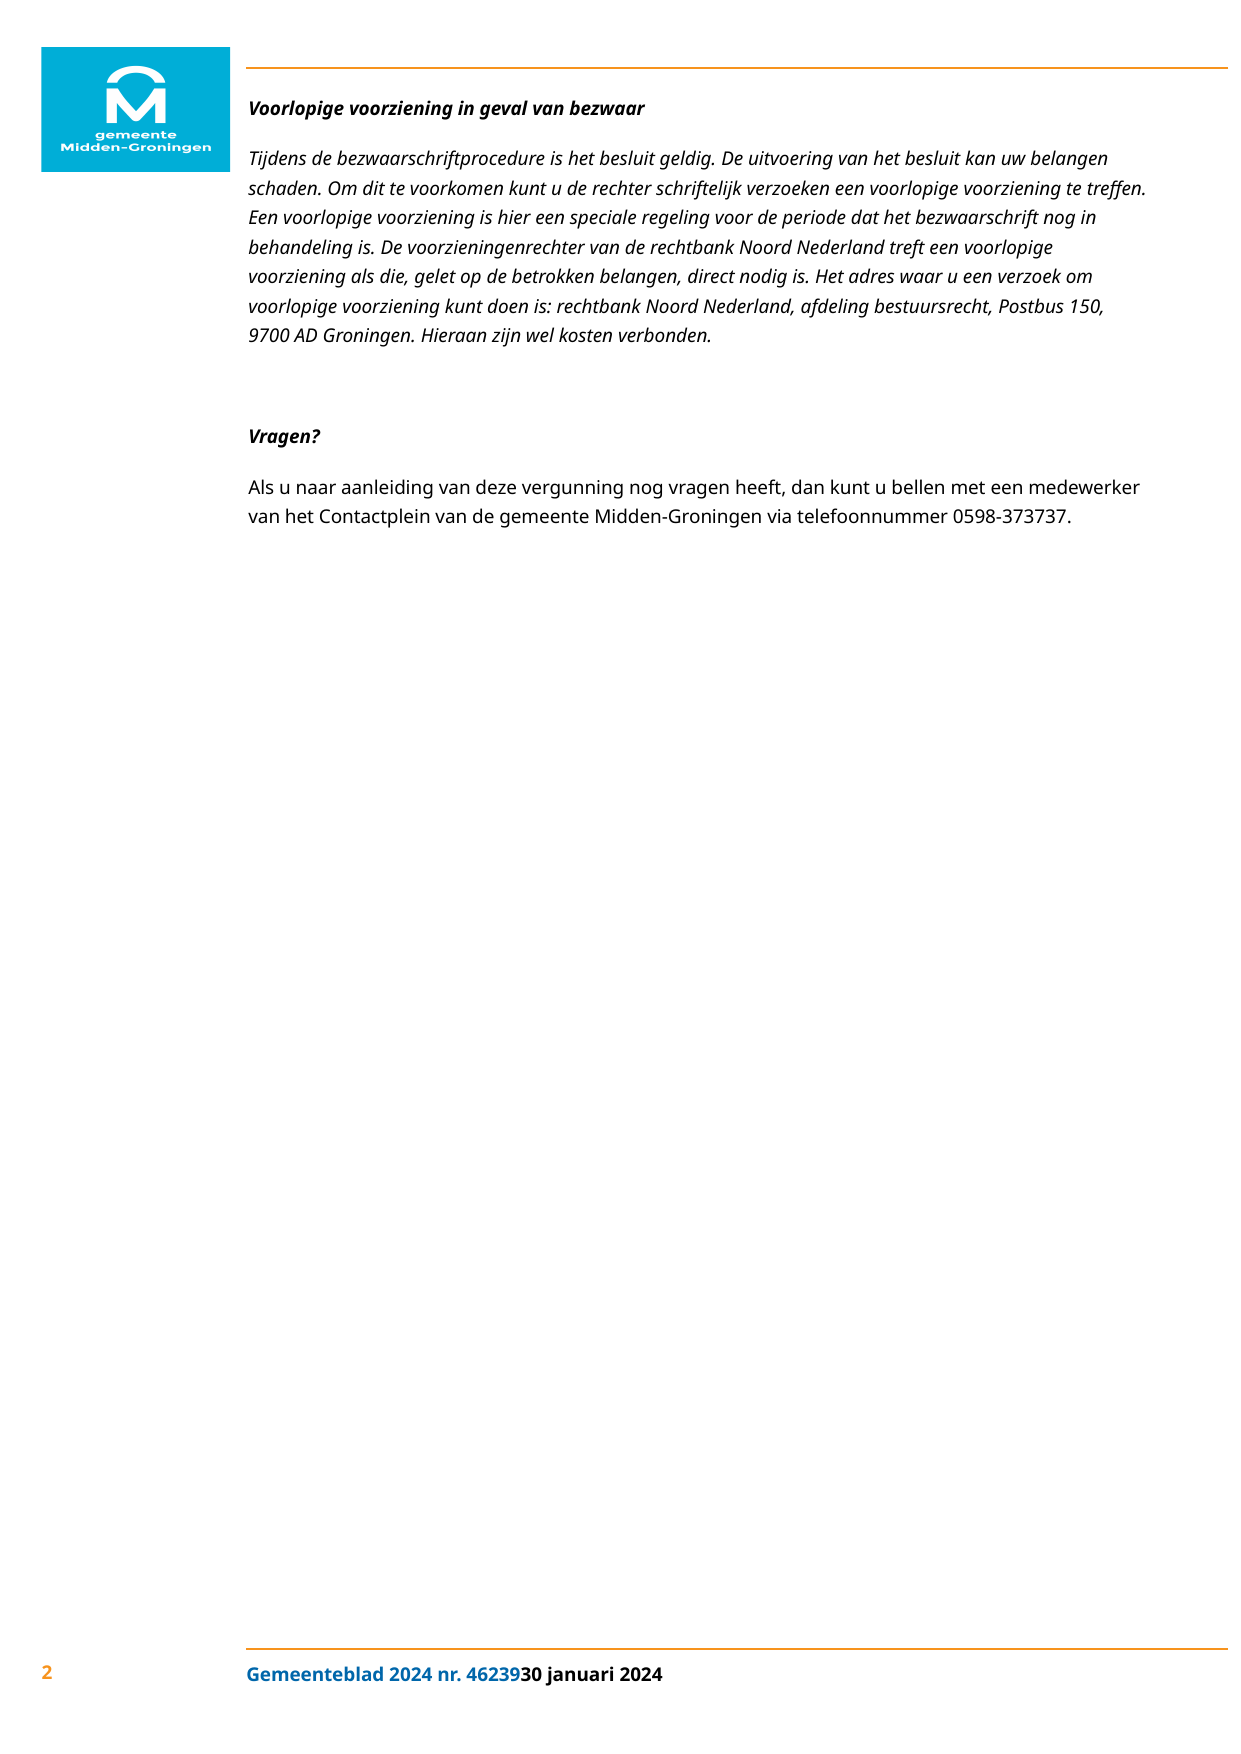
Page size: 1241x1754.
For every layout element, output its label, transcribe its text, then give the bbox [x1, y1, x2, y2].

picture [108, 66, 164, 82]
text Tijdens de bezwaarschriftprocedure is het besluit geldig. De uitvoering van het besluit kan uw belangen schaden. Om dit te voorkomen kunt u de rechter schriftelijk verzoeken een voorlopige voorziening te treffen. Een voorlopige voorziening is hier een speciale regeling voor de periode dat het bezwaarschrift nog in behandeling is. De voorzieningenrechter van de rechtbank Noord Nederland treft een voorlopige voorziening als die, gelet op de betrokken belangen, direct nodig is. Het adres waar u een verzoek om voorlopige voorziening kunt doen is: rechtbank Noord Nederland, afdeling bestuursrecht, Postbus 150, 9700 AD Groningen. Hieraan zijn wel kosten verbonden. [248, 145, 1152, 348]
text Vragen? [248, 423, 1152, 449]
picture [107, 89, 165, 122]
text Als u naar aanleiding van deze vergunning nog vragen heeft, dan kunt u bellen met een medewerker van het Contactplein van de gemeente Midden-Groningen via telefoonnummer 0598-373737. [248, 474, 1152, 529]
text Voorlopige voorziening in geval van bezwaar [248, 95, 1152, 121]
picture [184, 146, 190, 153]
